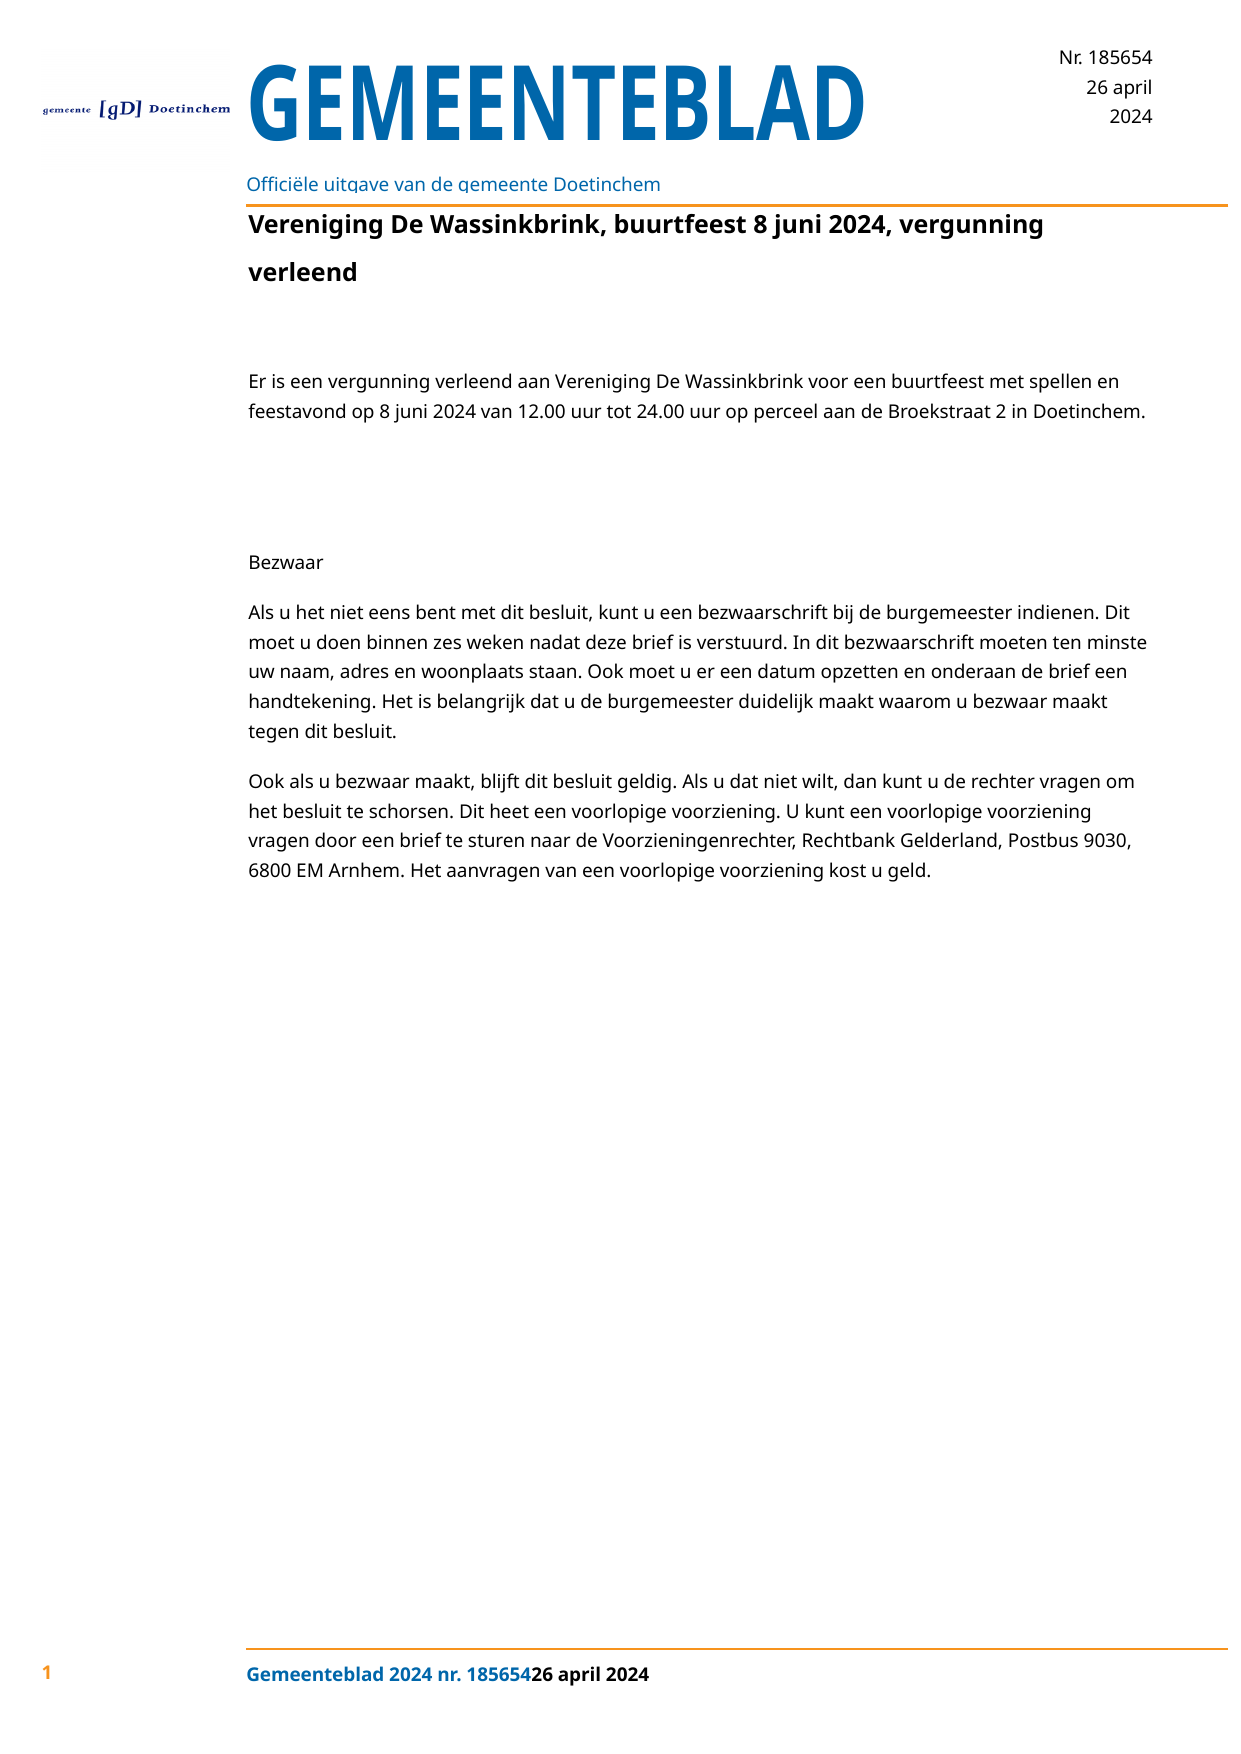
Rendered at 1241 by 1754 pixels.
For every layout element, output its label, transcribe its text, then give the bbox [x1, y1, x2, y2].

text Als u het niet eens bent met dit besluit, kunt u een bezwaarschrift bij de burgemeester indienen. Dit moet u doen binnen zes weken nadat deze brief is verstuurd. In dit bezwaarschrift moeten ten minste uw naam, adres en woonplaats staan. Ook moet u er een datum opzetten en onderaan de brief een handtekening. Het is belangrijk dat u de burgemeester duidelijk maakt waarom u bezwaar maakt tegen dit besluit. [248, 599, 1152, 744]
text Bezwaar [248, 549, 1152, 575]
text Ook als u bezwaar maakt, blijft dit besluit geldig. Als u dat niet wilt, dan kunt u de rechter vragen om het besluit te schorsen. Dit heet een voorlopige voorziening. U kunt een voorlopige voorziening vragen door een brief te sturen naar de Voorzieningenrechter, Rechtbank Gelderland, Postbus 9030, 6800 EM Arnhem. Het aanvragen van een voorlopige voorziening kost u geld. [248, 768, 1152, 883]
text Er is een vergunning verleend aan Vereniging De Wassinkbrink voor een buurtfeest met spellen en feestavond op 8 juni 2024 van 12.00 uur tot 24.00 uur op perceel aan de Broekstraat 2 in Doetinchem. [248, 368, 1152, 424]
text Vereniging De Wassinkbrink, buurtfeest 8 juni 2024, vergunning verleend [248, 207, 1152, 288]
picture [41, 47, 231, 172]
